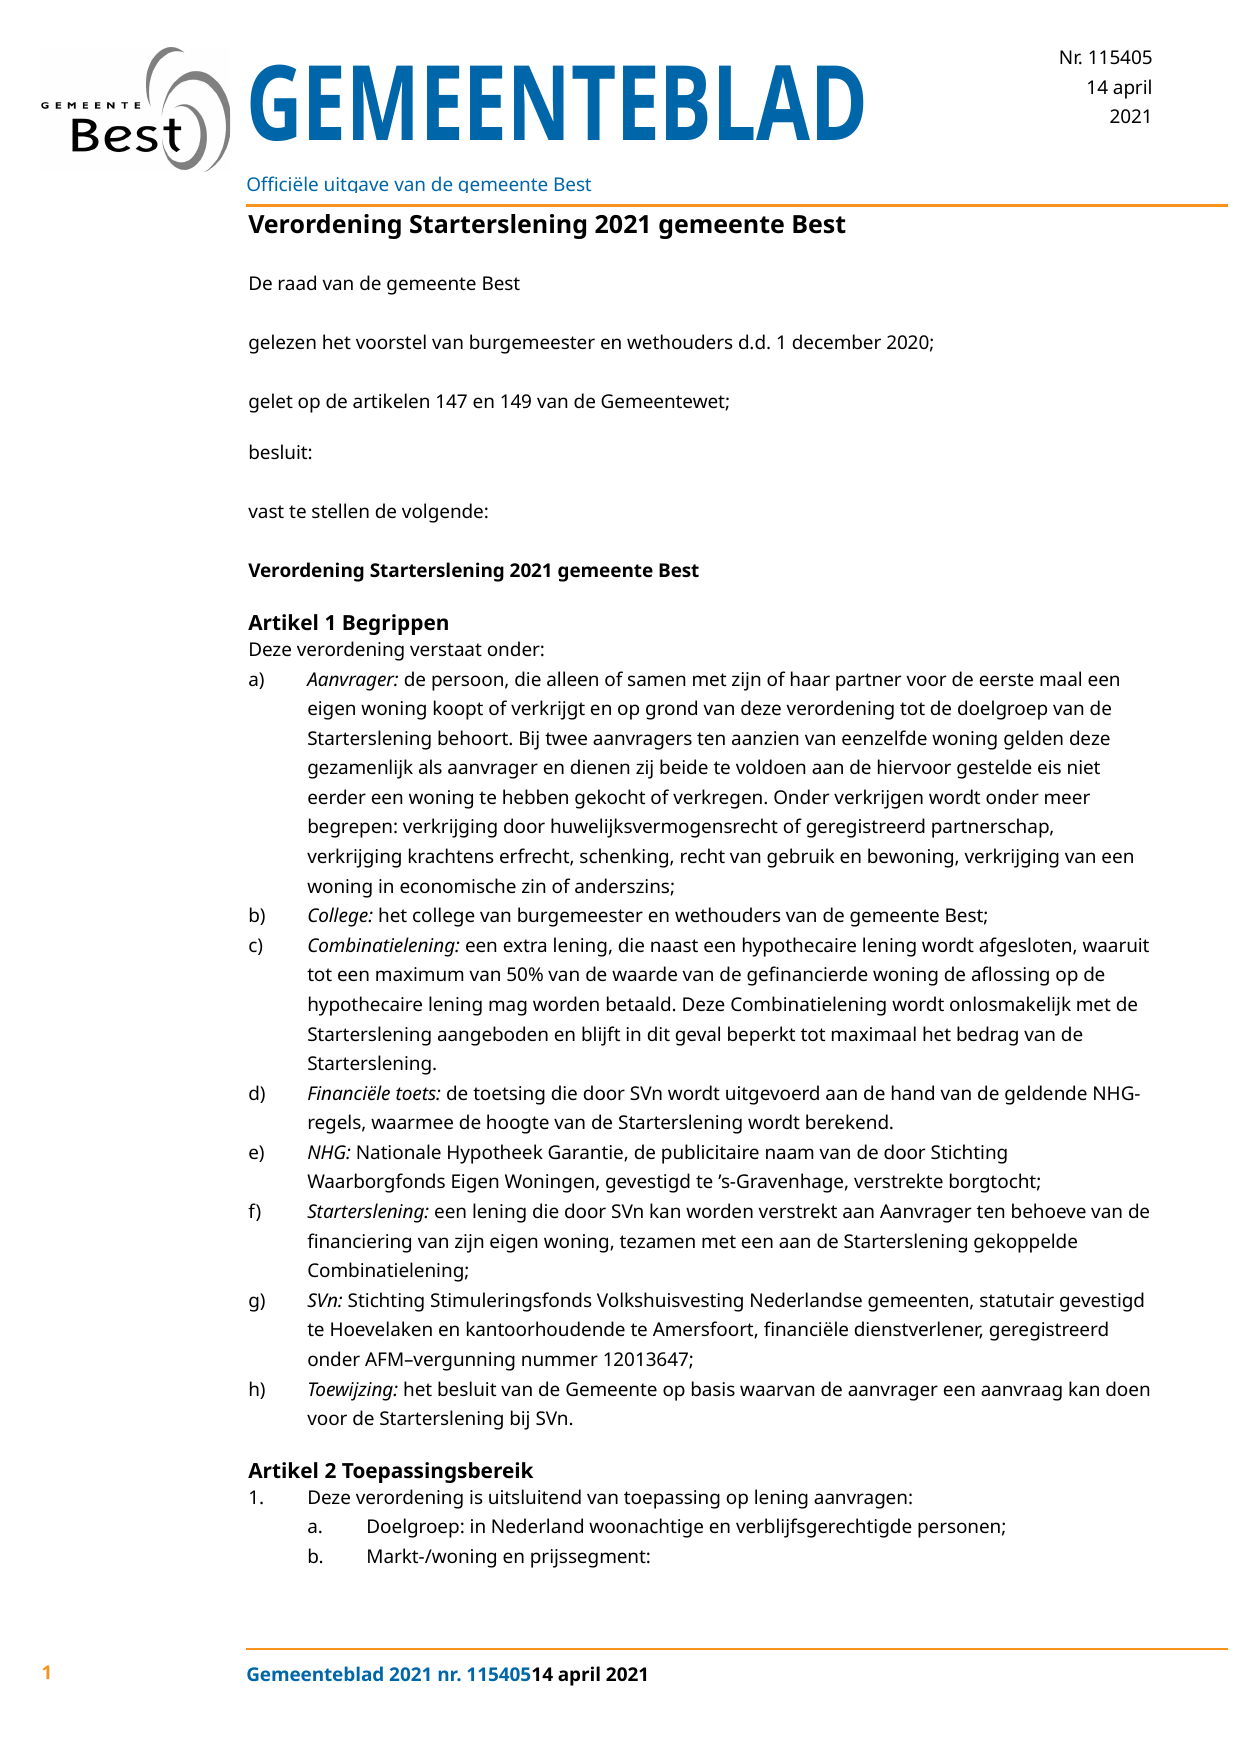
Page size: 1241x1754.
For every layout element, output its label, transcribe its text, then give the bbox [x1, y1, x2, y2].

text De raad van de gemeente Best [248, 270, 1152, 296]
text Verordening Starterslening 2021 gemeente Best [248, 207, 1152, 241]
list Doelgroep: in Nederland woonachtige en verblijfsgerechtigde personen; [307, 1514, 1152, 1539]
list Aanvrager: de persoon, die alleen of samen met zijn of haar partner voor de eerste maal een eigen woning koopt of verkrijgt en op grond van deze verordening tot de doelgroep van de Starterslening behoort. Bij twee aanvragers ten aanzien van eenzelfde woning gelden deze gezamenlijk als aanvrager en dienen zij beide te voldoen aan de hiervoor gestelde eis niet eerder een woning te hebben gekocht of verkregen. Onder verkrijgen wordt onder meer begrepen: verkrijging door huwelijksvermogensrecht of geregistreerd partnerschap, verkrijging krachtens erfrecht, schenking, recht van gebruik en bewoning, verkrijging van een woning in economische zin of anderszins; [248, 666, 1152, 898]
text Verordening Starterslening 2021 gemeente Best [248, 557, 1152, 583]
list SVn: Stichting Stimuleringsfonds Volkshuisvesting Nederlandse gemeenten, statutair gevestigd te Hoevelaken en kantoorhoudende te Amersfoort, financiële dienstverlener, geregistreerd onder AFM–vergunning nummer 12013647; [248, 1287, 1152, 1372]
picture [41, 47, 231, 172]
text gelet op de artikelen 147 en 149 van de Gemeentewet; [248, 389, 1152, 414]
list Markt-/woning en prijssegment: [307, 1543, 1152, 1569]
list College: het college van burgemeester en wethouders van de gemeente Best; [248, 902, 1152, 928]
list Deze verordening is uitsluitend van toepassing op lening aanvragen: [248, 1484, 1152, 1510]
text Artikel 1 Begrippen [248, 608, 1152, 636]
list NHG: Nationale Hypotheek Garantie, de publicitaire naam van de door Stichting Waarborgfonds Eigen Woningen, gevestigd te ’s-Gravenhage, verstrekte borgtocht; [248, 1139, 1152, 1194]
list Toewijzing: het besluit van de Gemeente op basis waarvan de aanvrager een aanvraag kan doen voor de Starterslening bij SVn. [248, 1376, 1152, 1431]
text Artikel 2 Toepassingsbereik [248, 1456, 1152, 1484]
list Combinatielening: een extra lening, die naast een hypothecaire lening wordt afgesloten, waaruit tot een maximum van 50% van de waarde van de gefinancierde woning de aflossing op de hypothecaire lening mag worden betaald. Deze Combinatielening wordt onlosmakelijk met de Starterslening aangeboden en blijft in dit geval beperkt tot maximaal het bedrag van de Starterslening. [248, 932, 1152, 1076]
list Starterslening: een lening die door SVn kan worden verstrekt aan Aanvrager ten behoeve van de financiering van zijn eigen woning, tezamen met een aan de Starterslening gekoppelde Combinatielening; [248, 1198, 1152, 1283]
text gelezen het voorstel van burgemeester en wethouders d.d. 1 december 2020; [248, 329, 1152, 355]
list Financiële toets: de toetsing die door SVn wordt uitgevoerd aan de hand van de geldende NHG-regels, waarmee de hoogte van de Starterslening wordt berekend. [248, 1080, 1152, 1135]
text besluit: [248, 439, 1152, 465]
text Deze verordening verstaat onder: [248, 636, 1152, 662]
text vast te stellen de volgende: [248, 498, 1152, 524]
